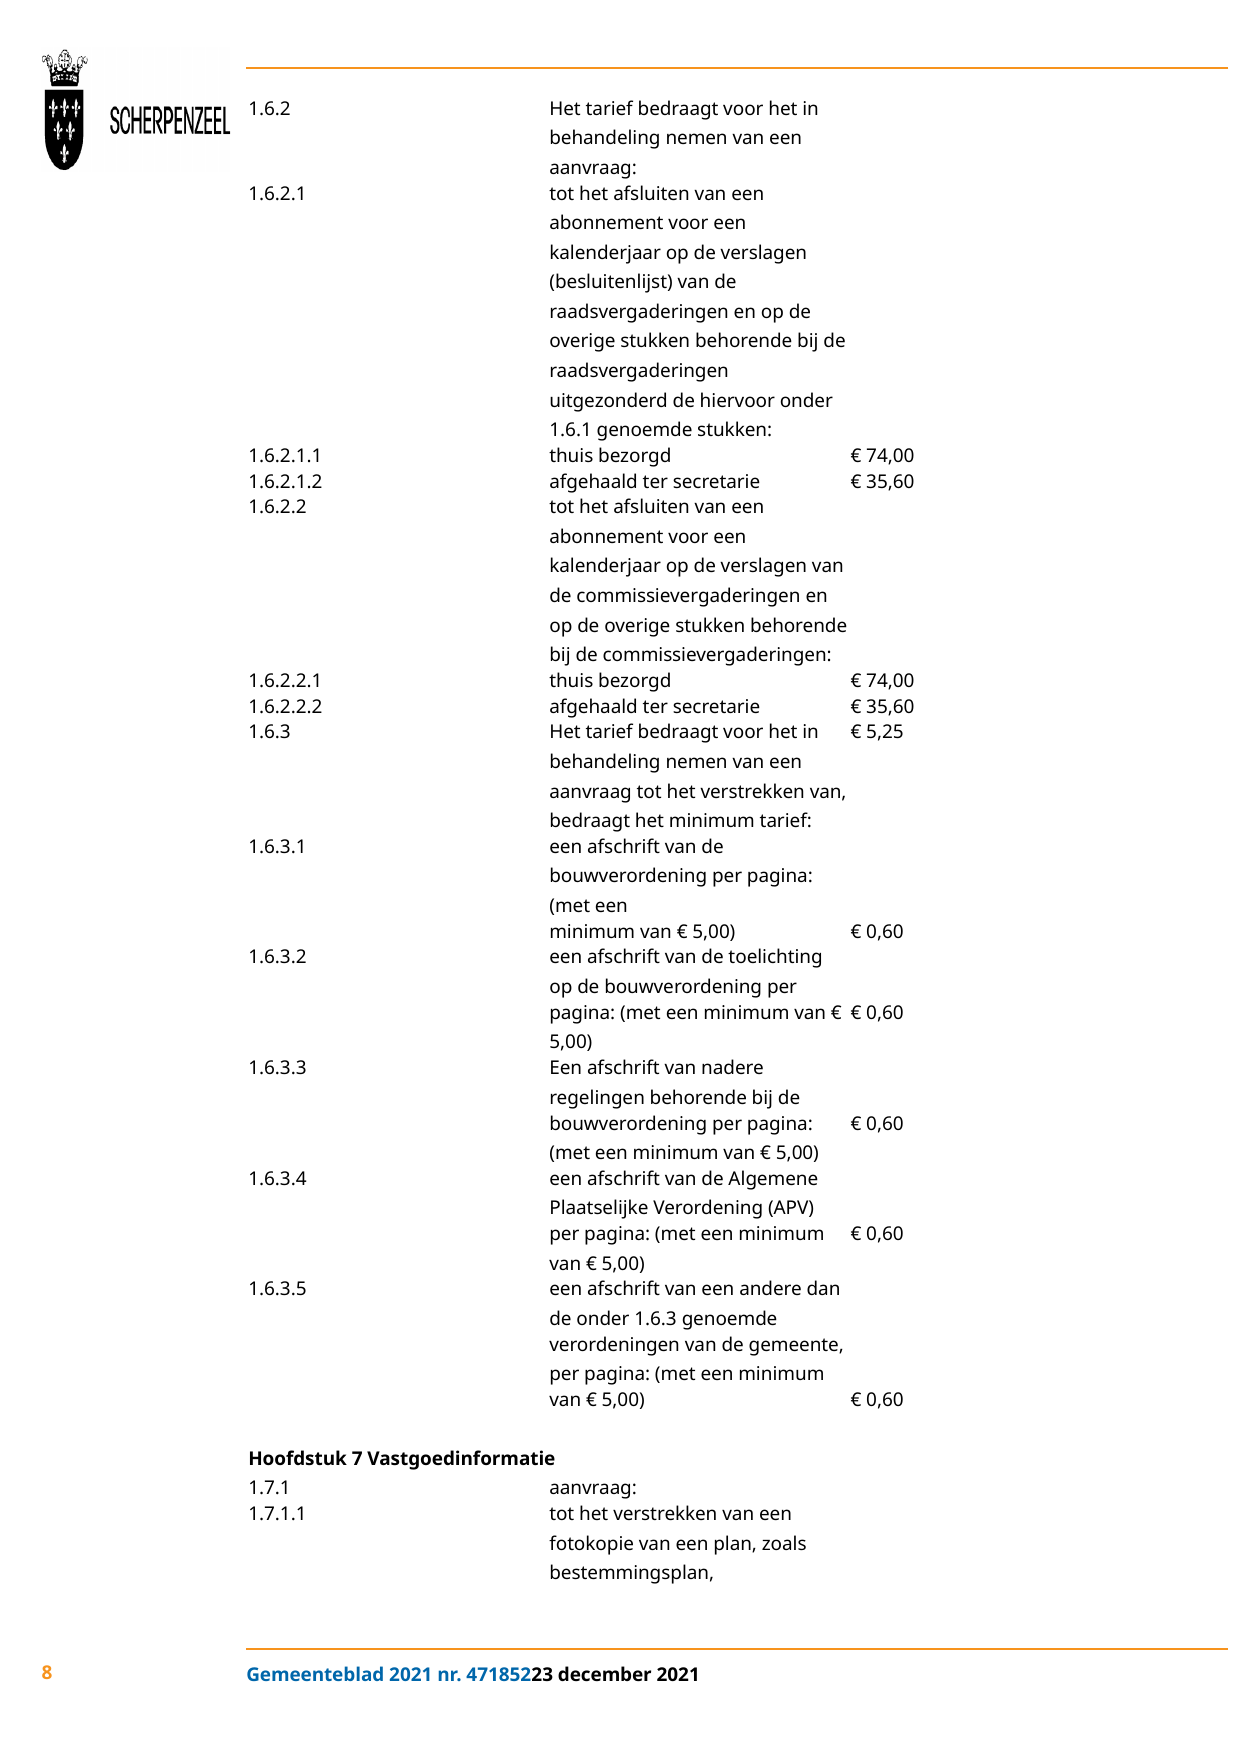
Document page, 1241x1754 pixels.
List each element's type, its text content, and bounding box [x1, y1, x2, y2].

table_cell tot het afsluiten van een abonnement voor een kalenderjaar op de verslagen van de commissievergaderingen en op de overige stukken behorende bij de commissievergaderingen: [549, 494, 850, 667]
table_cell tot het afsluiten van een abonnement voor een kalenderjaar op de verslagen (besluitenlijst) van de raadsvergaderingen en op de overige stukken behorende bij de raadsvergaderingen uitgezonderd de hiervoor onder 1.6.1 genoemde stukken: [549, 180, 850, 442]
table_cell een afschrift van een andere dan de onder 1.6.3 genoemde [549, 1276, 850, 1331]
table_cell tot het verstrekken van een fotokopie van een plan, zoals bestemmingsplan, [549, 1500, 850, 1585]
table_cell [850, 180, 1152, 442]
table_cell € 0,60 [850, 1110, 1152, 1165]
table_cell 1.6.2.2.1 [248, 667, 549, 693]
table_cell 1.6.3.2 [248, 944, 549, 999]
table_cell Een afschrift van nadere regelingen behorende bij de [549, 1054, 850, 1110]
table_cell € 74,00 [850, 667, 1152, 693]
table_cell [248, 1220, 549, 1276]
table_cell een afschrift van de toelichting op de bouwverordening per [549, 944, 850, 999]
table_cell € 0,60 [850, 999, 1152, 1054]
table_cell per pagina: (met een minimum van € 5,00) [549, 1220, 850, 1276]
table_cell van € 5,00) [549, 1386, 850, 1412]
table_cell € 35,60 [850, 468, 1152, 493]
table_cell [850, 1054, 1152, 1110]
table_cell Het tarief bedraagt voor het in behandeling nemen van een aanvraag tot het verstrekken van, bedraagt het minimum tarief: [549, 719, 850, 833]
table_cell € 0,60 [850, 1386, 1152, 1412]
table_cell € 74,00 [850, 442, 1152, 468]
table_cell 1.6.3.3 [248, 1054, 549, 1110]
picture [41, 47, 231, 172]
table_cell 1.6.2.1.1 [248, 442, 549, 468]
table_cell 1.6.3.4 [248, 1165, 549, 1220]
table_header [850, 1475, 1152, 1500]
table_cell [248, 918, 549, 944]
table_cell afgehaald ter secretarie [549, 693, 850, 719]
table_cell [850, 1165, 1152, 1220]
table_cell € 35,60 [850, 693, 1152, 719]
table_header aanvraag: [549, 1475, 850, 1500]
table_cell thuis bezorgd [549, 667, 850, 693]
table_cell [850, 1500, 1152, 1585]
table_cell [850, 494, 1152, 667]
table_cell minimum van € 5,00) [549, 918, 850, 944]
table_cell [850, 833, 1152, 918]
table_cell [248, 999, 549, 1054]
table_cell 1.6.2.1.2 [248, 468, 549, 493]
table_cell [850, 944, 1152, 999]
table_cell pagina: (met een minimum van € 5,00) [549, 999, 850, 1054]
table_cell 1.6.3.5 [248, 1276, 549, 1331]
table_cell € 0,60 [850, 918, 1152, 944]
table_header 1.7.1 [248, 1475, 549, 1500]
table_cell 1.6.2.1 [248, 180, 549, 442]
table_cell 1.6.2 [248, 95, 549, 180]
table_cell 1.6.2.2 [248, 494, 549, 667]
table_cell een afschrift van de Algemene Plaatselijke Verordening (APV) [549, 1165, 850, 1220]
table_cell afgehaald ter secretarie [549, 468, 850, 493]
table_cell thuis bezorgd [549, 442, 850, 468]
text Hoofdstuk 7 Vastgoedinformatie [248, 1445, 1152, 1471]
table_cell [850, 95, 1152, 180]
table_cell [248, 1110, 549, 1165]
table_cell [850, 1331, 1152, 1386]
table_cell € 5,25 [850, 719, 1152, 833]
table_cell Het tarief bedraagt voor het in behandeling nemen van een aanvraag: [549, 95, 850, 180]
table_cell [248, 1386, 549, 1412]
table_cell 1.7.1.1 [248, 1500, 549, 1585]
table_cell een afschrift van de bouwverordening per pagina:(met een [549, 833, 850, 918]
table_cell 1.6.3.1 [248, 833, 549, 918]
table_cell 1.6.2.2.2 [248, 693, 549, 719]
table_cell [850, 1276, 1152, 1331]
table_cell € 0,60 [850, 1220, 1152, 1276]
table_cell bouwverordening per pagina: (met een minimum van € 5,00) [549, 1110, 850, 1165]
table_cell 1.6.3 [248, 719, 549, 833]
table_cell verordeningen van de gemeente, per pagina: (met een minimum [549, 1331, 850, 1386]
table_cell [248, 1331, 549, 1386]
